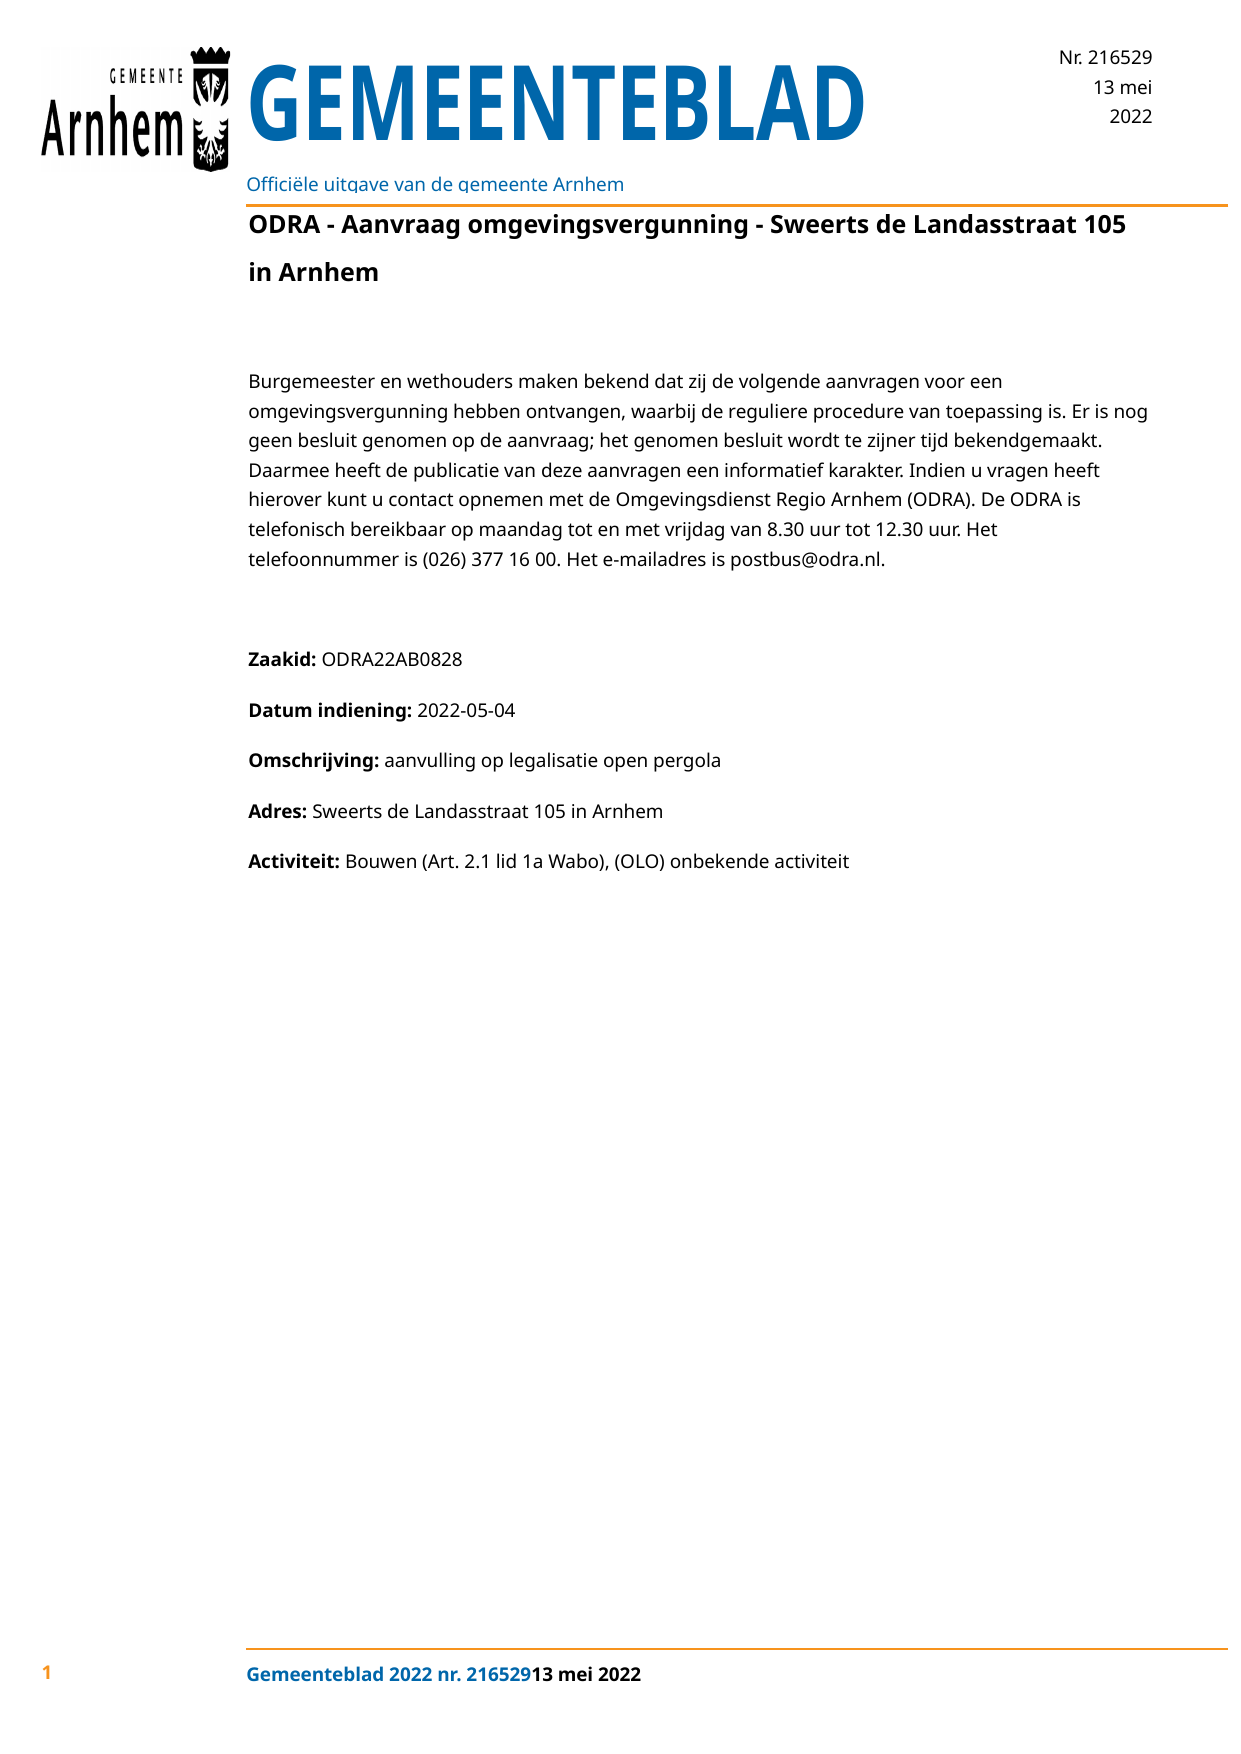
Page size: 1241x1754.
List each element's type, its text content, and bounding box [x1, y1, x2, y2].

text Adres: Sweerts de Landasstraat 105 in Arnhem [248, 798, 1152, 824]
picture [41, 47, 231, 172]
text Omschrijving: aanvulling op legalisatie open pergola [248, 747, 1152, 773]
text ODRA - Aanvraag omgevingsvergunning - Sweerts de Landasstraat 105 in Arnhem [248, 207, 1152, 288]
text Zaakid: ODRA22AB0828 [248, 647, 1152, 672]
text Burgemeester en wethouders maken bekend dat zij de volgende aanvragen voor een omgevingsvergunning hebben ontvangen, waarbij de reguliere procedure van toepassing is. Er is nog geen besluit genomen op de aanvraag; het genomen besluit wordt te zijner tijd bekendgemaakt. Daarmee heeft de publicatie van deze aanvragen een informatief karakter. Indien u vragen heeft hierover kunt u contact opnemen met de Omgevingsdienst Regio Arnhem (ODRA). De ODRA is telefonisch bereikbaar op maandag tot en met vrijdag van 8.30 uur tot 12.30 uur. Het telefoonnummer is (026) 377 16 00. Het e-mailadres is postbus@odra.nl. [248, 368, 1152, 572]
text Activiteit: Bouwen (Art. 2.1 lid 1a Wabo), (OLO) onbekende activiteit [248, 848, 1152, 874]
text Datum indiening: 2022-05-04 [248, 697, 1152, 723]
